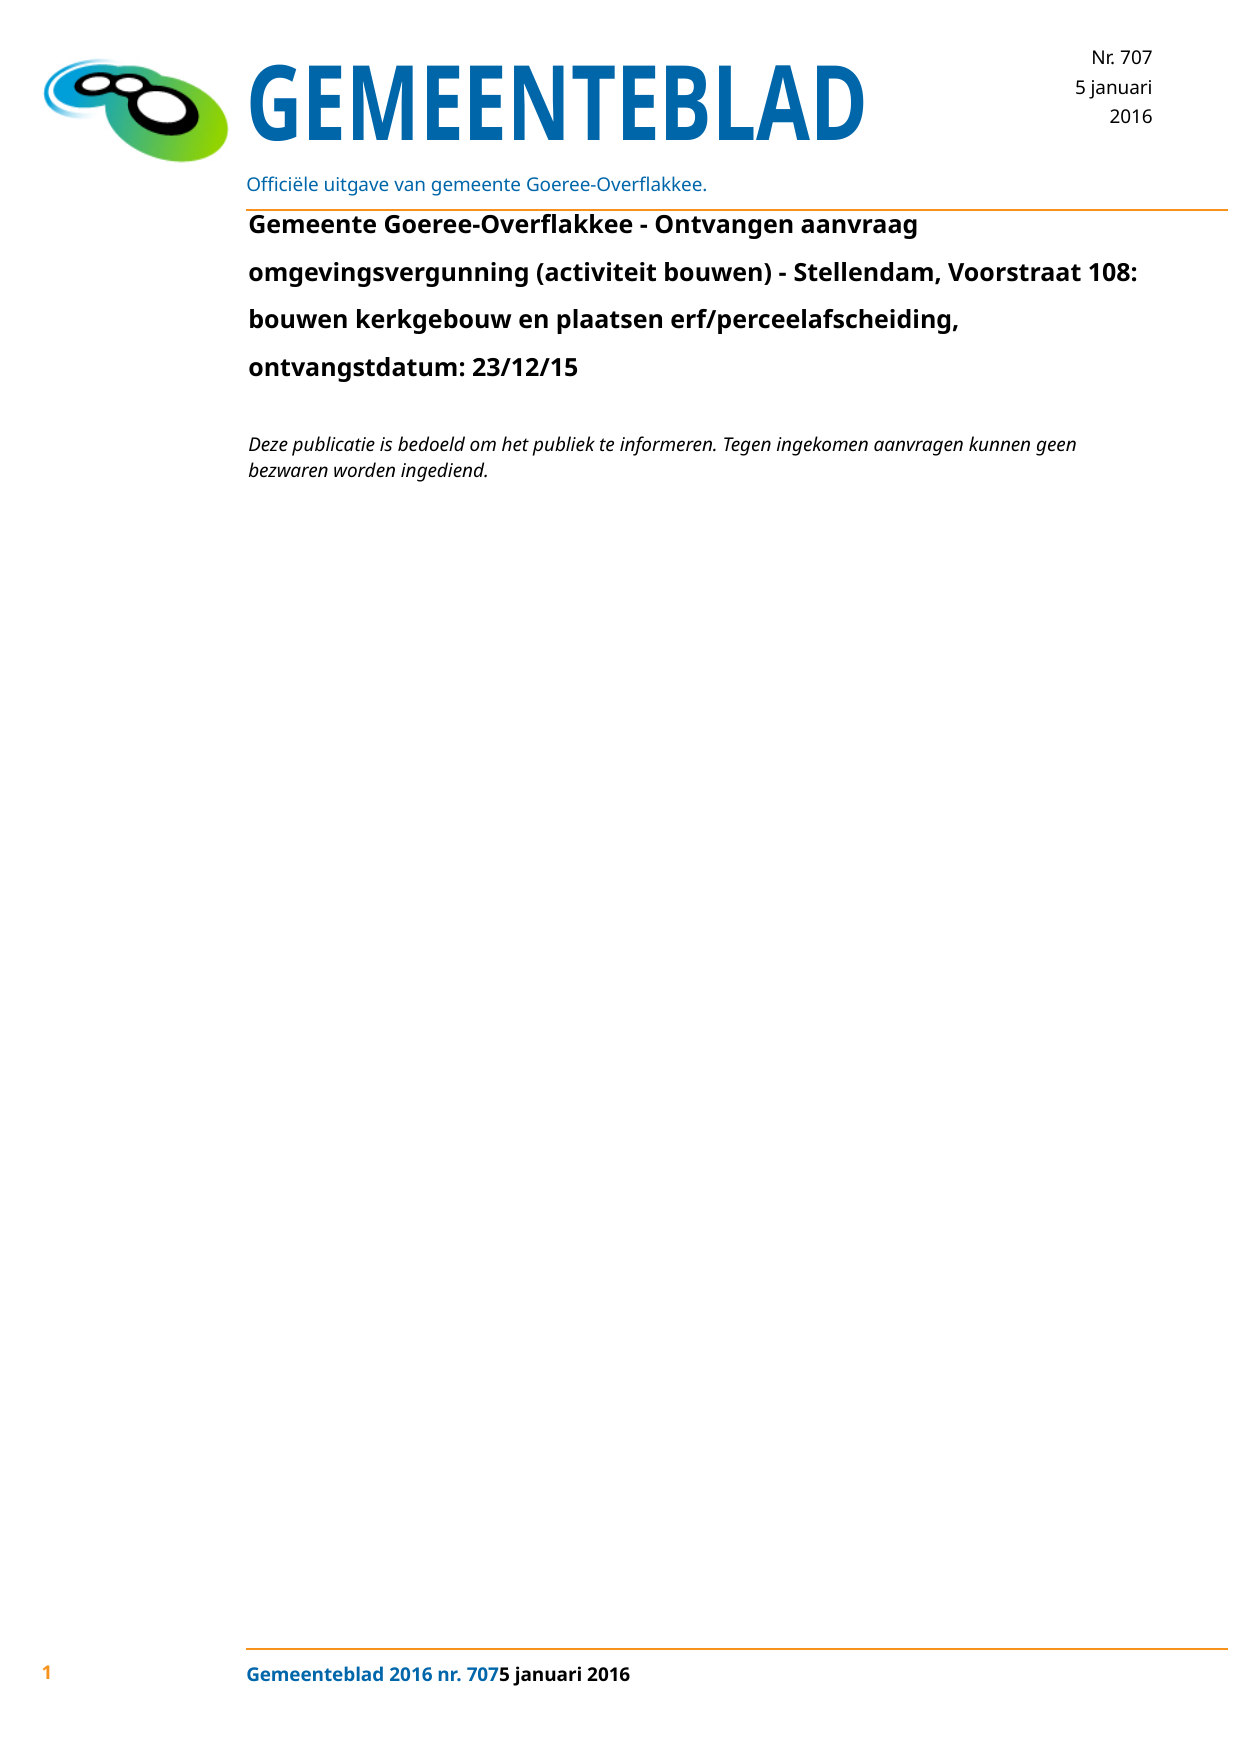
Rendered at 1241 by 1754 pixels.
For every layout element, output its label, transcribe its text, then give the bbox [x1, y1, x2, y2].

text Gemeente Goeree-Overflakkee - Ontvangen aanvraag omgevingsvergunning (activiteit bouwen) - Stellendam, Voorstraat 108: bouwen kerkgebouw en plaatsen erf/perceelafscheiding, ontvangstdatum: 23/12/15 [248, 211, 1152, 384]
text Deze publicatie is bedoeld om het publiek te informeren. Tegen ingekomen aanvragen kunnen geen bezwaren worden ingediend. [248, 431, 1152, 483]
picture [41, 47, 231, 172]
